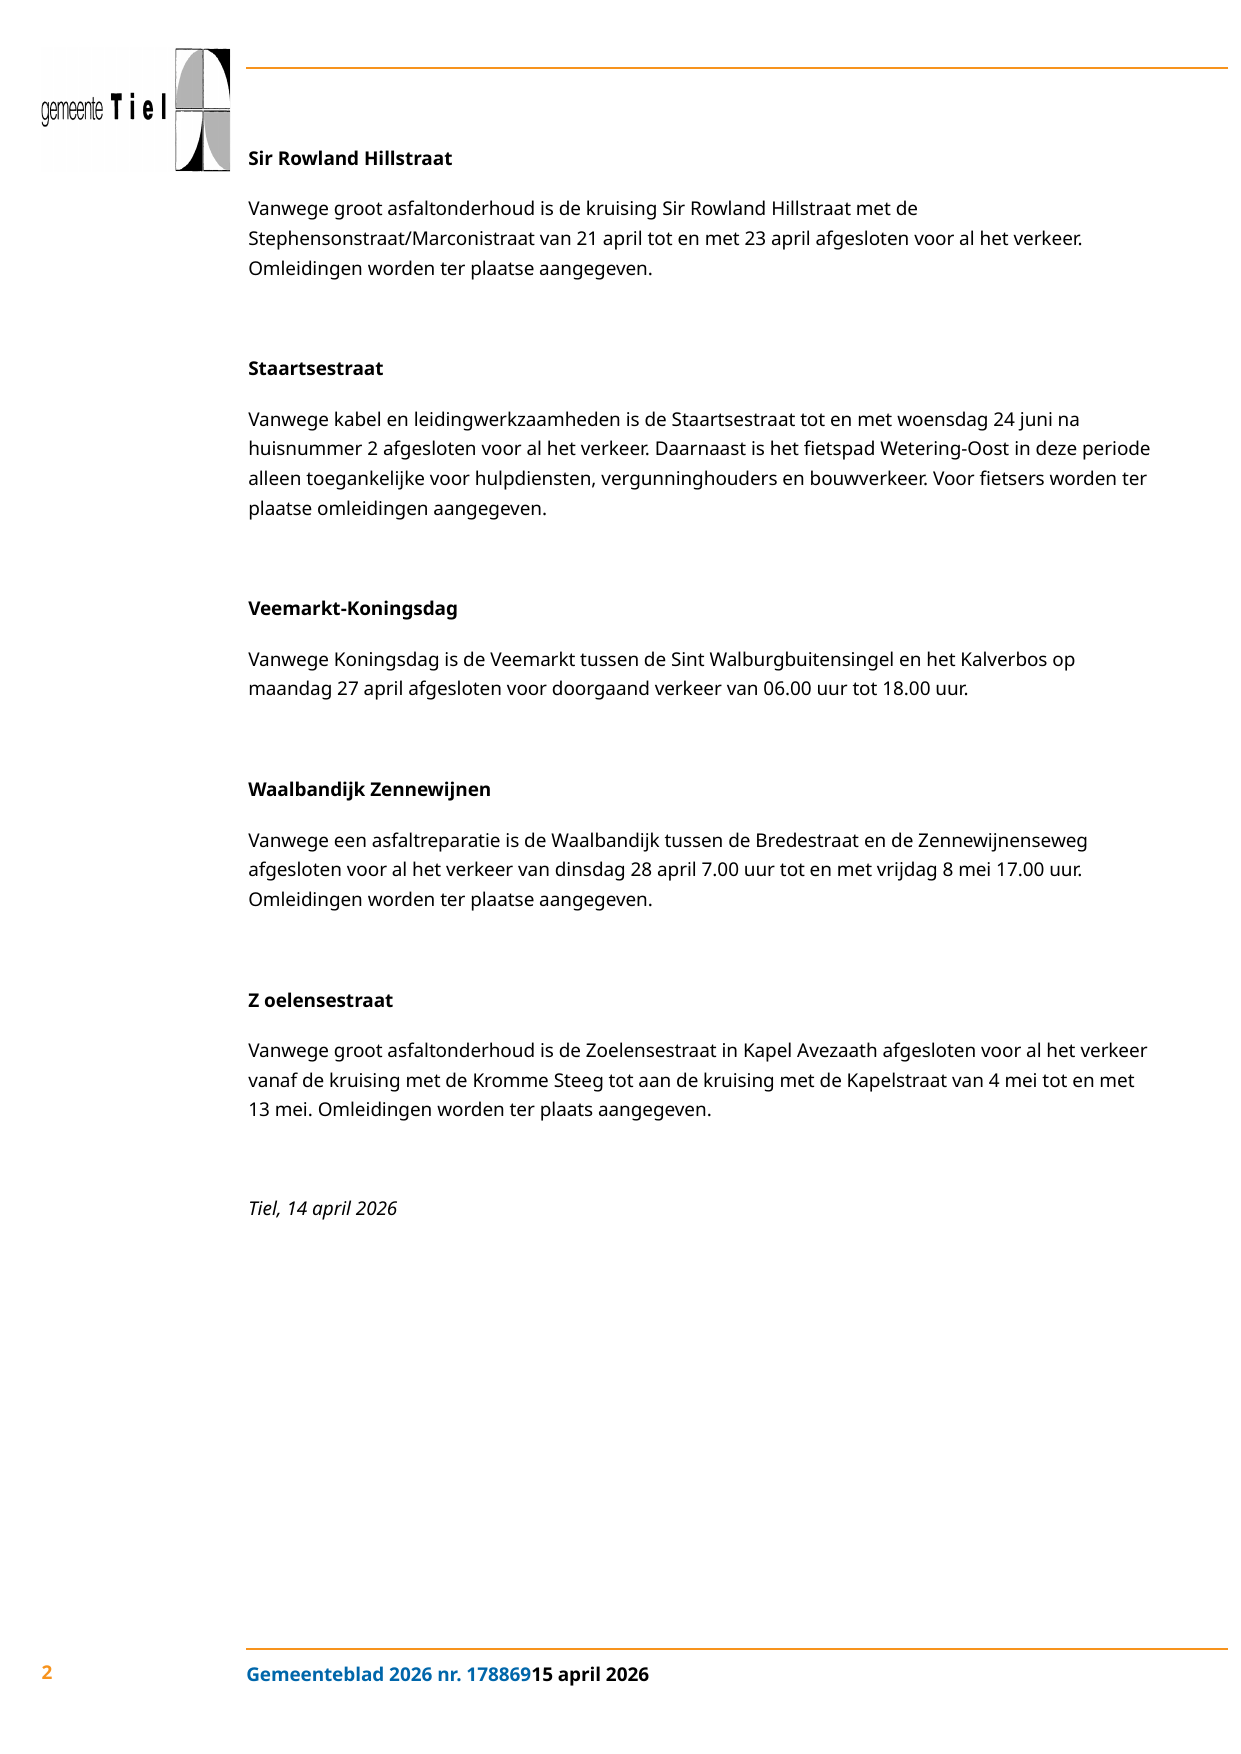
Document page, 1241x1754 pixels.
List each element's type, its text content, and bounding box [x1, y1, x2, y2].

text Veemarkt-Koningsdag [248, 596, 1152, 621]
text Vanwege kabel en leidingwerkzaamheden is de Staartsestraat tot en met woensdag 24 juni na huisnummer 2 afgesloten voor al het verkeer. Daarnaast is het fietspad Wetering-Oost in deze periode alleen toegankelijke voor hulpdiensten, vergunninghouders en bouwverkeer. Voor fietsers worden ter plaatse omleidingen aangegeven. [248, 406, 1152, 521]
text Sir Rowland Hillstraat [248, 145, 1152, 171]
picture [41, 47, 231, 172]
text Z oelensestraat [248, 987, 1152, 1013]
text Staartsestraat [248, 356, 1152, 381]
text Tiel, 14 april 2026 [248, 1195, 1152, 1220]
text Vanwege groot asfaltonderhoud is de Zoelensestraat in Kapel Avezaath afgesloten voor al het verkeer vanaf de kruising met de Kromme Steeg tot aan de kruising met de Kapelstraat van 4 mei tot en met 13 mei. Omleidingen worden ter plaats aangegeven. [248, 1037, 1152, 1122]
text Vanwege Koningsdag is de Veemarkt tussen de Sint Walburgbuitensingel en het Kalverbos op maandag 27 april afgesloten voor doorgaand verkeer van 06.00 uur tot 18.00 uur. [248, 646, 1152, 701]
text Vanwege een asfaltreparatie is de Waalbandijk tussen de Bredestraat en de Zennewijnenseweg afgesloten voor al het verkeer van dinsdag 28 april 7.00 uur tot en met vrijdag 8 mei 17.00 uur. Omleidingen worden ter plaatse aangegeven. [248, 827, 1152, 912]
text Waalbandijk Zennewijnen [248, 776, 1152, 802]
text Vanwege groot asfaltonderhoud is de kruising Sir Rowland Hillstraat met de Stephensonstraat/Marconistraat van 21 april tot en met 23 april afgesloten voor al het verkeer. Omleidingen worden ter plaatse aangegeven. [248, 196, 1152, 281]
